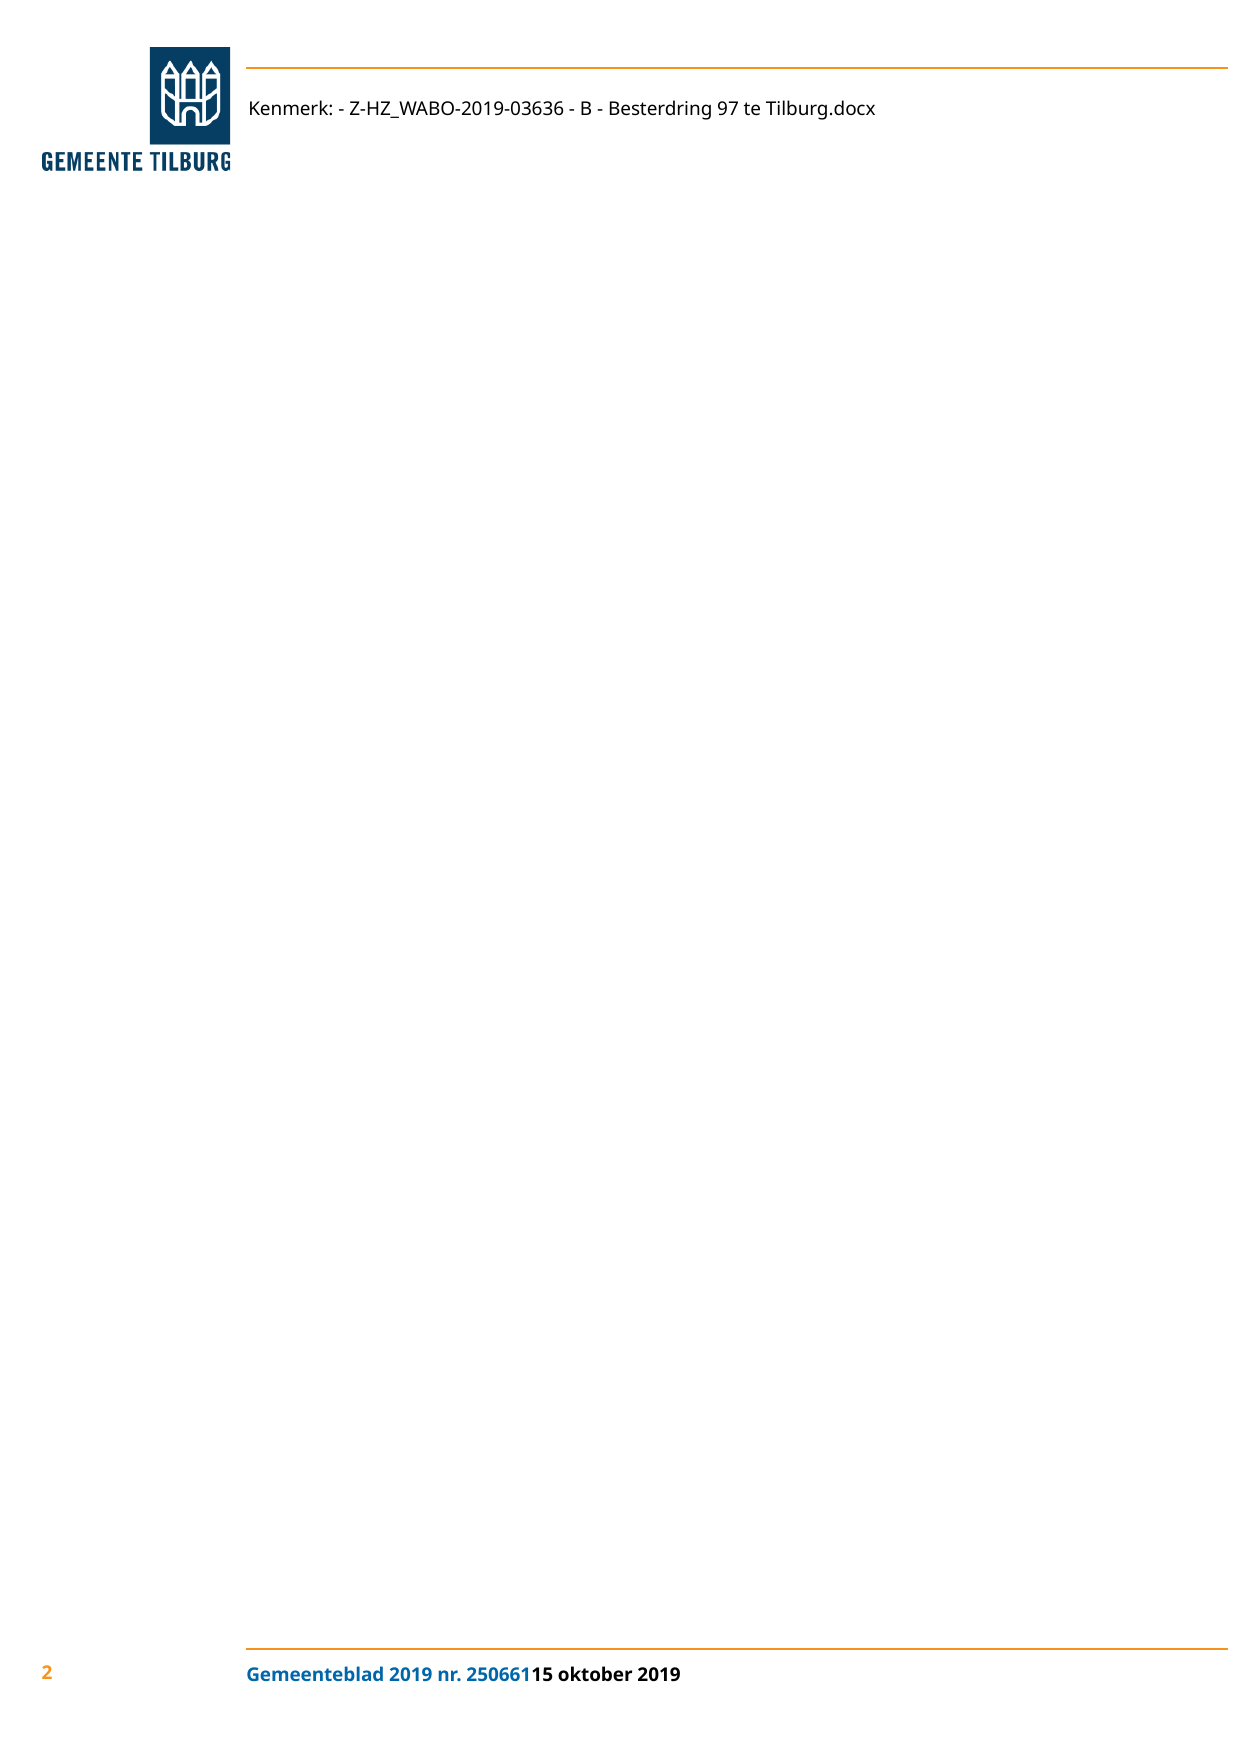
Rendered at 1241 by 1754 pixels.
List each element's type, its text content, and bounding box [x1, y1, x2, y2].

picture [41, 47, 231, 172]
text Kenmerk: - Z-HZ_WABO-2019-03636 - B - Besterdring 97 te Tilburg.docx [248, 95, 1152, 121]
